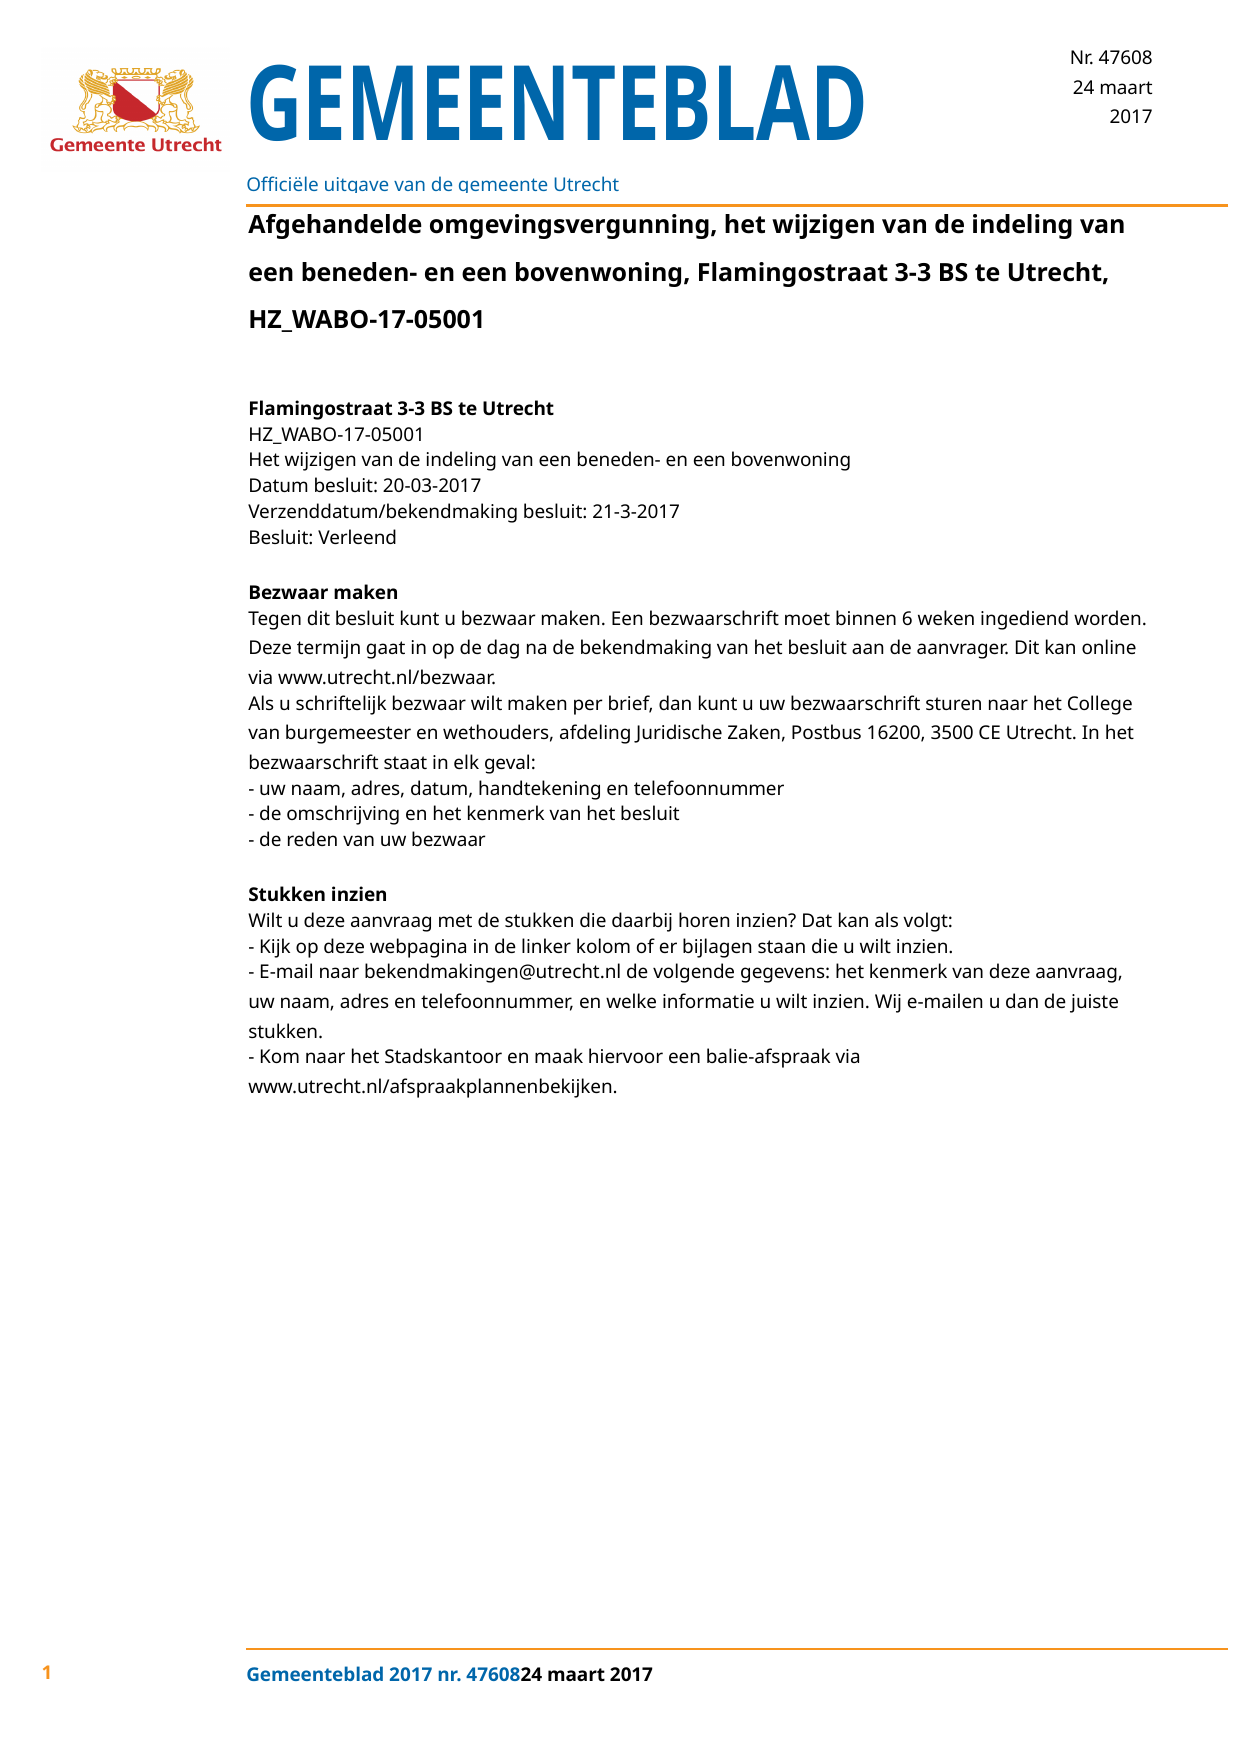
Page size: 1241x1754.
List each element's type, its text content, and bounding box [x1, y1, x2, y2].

table_cell - Kom naar het Stadskantoor en maak hiervoor een balie-afspraak via www.utrecht.nl/afspraakplannenbekijken. [248, 1044, 1152, 1099]
table_header Flamingostraat 3-3 BS te Utrecht [248, 395, 1152, 421]
table_cell Verzenddatum/bekendmaking besluit: 21-3-2017 [248, 498, 1152, 524]
table_cell Datum besluit: 20-03-2017 [248, 473, 1152, 498]
table_cell HZ_WABO-17-05001 [248, 421, 1152, 447]
table_cell Wilt u deze aanvraag met de stukken die daarbij horen inzien? Dat kan als volgt: [248, 907, 1152, 933]
table_cell Stukken inzien [248, 881, 1152, 907]
table_cell Bezwaar maken [248, 579, 1152, 605]
text Afgehandelde omgevingsvergunning, het wijzigen van de indeling van een beneden- en een bovenwoning, Flamingostraat 3-3 BS te Utrecht, HZ_WABO-17-05001 [248, 207, 1152, 336]
picture [41, 47, 231, 172]
table_cell - de reden van uw bezwaar [248, 826, 1152, 881]
table_cell - E-mail naar bekendmakingen@utrecht.nl de volgende gegevens: het kenmerk van deze aanvraag, uw naam, adres en telefoonnummer, en welke informatie u wilt inzien. Wij e-mailen u dan de juiste stukken. [248, 959, 1152, 1043]
table_cell Tegen dit besluit kunt u bezwaar maken. Een bezwaarschrift moet binnen 6 weken ingediend worden. Deze termijn gaat in op de dag na de bekendmaking van het besluit aan de aanvrager. Dit kan online via www.utrecht.nl/bezwaar. [248, 605, 1152, 690]
table_cell Als u schriftelijk bezwaar wilt maken per brief, dan kunt u uw bezwaarschrift sturen naar het College van burgemeester en wethouders, afdeling Juridische Zaken, Postbus 16200, 3500 CE Utrecht. In het bezwaarschrift staat in elk geval: [248, 690, 1152, 775]
table_cell - de omschrijving en het kenmerk van het besluit [248, 800, 1152, 826]
table_cell - uw naam, adres, datum, handtekening en telefoonnummer [248, 775, 1152, 800]
table_cell - Kijk op deze webpagina in de linker kolom of er bijlagen staan die u wilt inzien. [248, 933, 1152, 959]
table_cell Besluit: Verleend [248, 524, 1152, 579]
table_cell Het wijzigen van de indeling van een beneden- en een bovenwoning [248, 447, 1152, 472]
